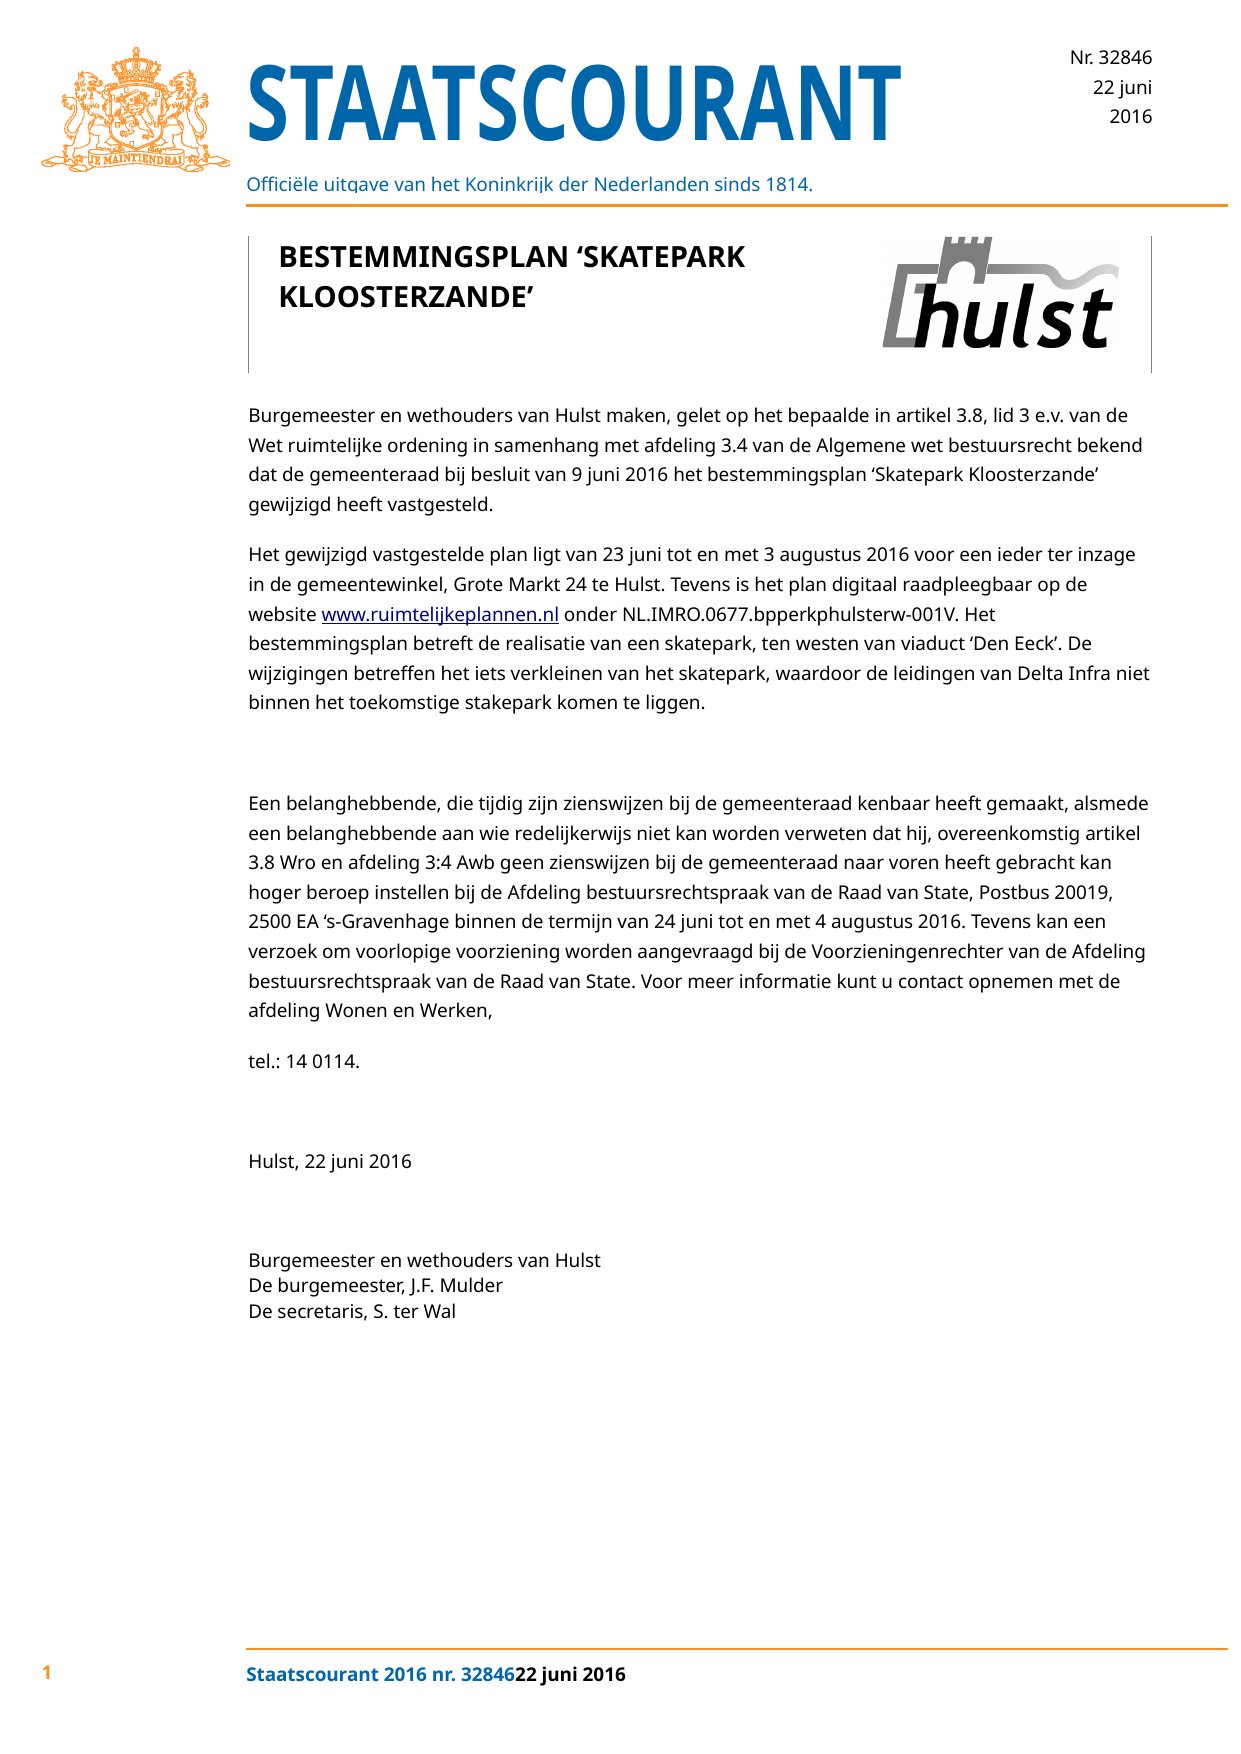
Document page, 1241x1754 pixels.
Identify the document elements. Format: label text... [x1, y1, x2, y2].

text Het gewijzigd vastgestelde plan ligt van 23 juni tot en met 3 augustus 2016 voor een ieder ter inzage in de gemeentewinkel, Grote Markt 24 te Hulst. Tevens is het plan digitaal raadpleegbaar op de website www.ruimtelijkeplannen.nl onder NL.IMRO.0677.bpperkphulsterw-001V. Het bestemmingsplan betreft de realisatie van een skatepark, ten westen van viaduct ‘Den Eeck’. De wijzigingen betreffen het iets verkleinen van het skatepark, waardoor de leidingen van Delta Infra niet binnen het toekomstige stakepark komen te liggen. [248, 542, 1152, 715]
text De burgemeester, J.F. Mulder [248, 1273, 1152, 1298]
text Burgemeester en wethouders van Hulst [248, 1247, 1152, 1273]
text De secretaris, S. ter Wal [248, 1298, 1152, 1324]
table_header [850, 236, 1151, 373]
text tel.: 14 0114. [248, 1048, 1152, 1074]
table_header BESTEMMINGSPLAN ‘SKATEPARK KLOOSTERZANDE’ [249, 236, 850, 373]
text Hulst, 22 juni 2016 [248, 1149, 1152, 1174]
text Burgemeester en wethouders van Hulst maken, gelet op het bepaalde in artikel 3.8, lid 3 e.v. van de Wet ruimtelijke ordening in samenhang met afdeling 3.4 van de Algemene wet bestuursrecht bekend dat de gemeenteraad bij besluit van 9 juni 2016 het bestemmingsplan ‘Skatepark Kloosterzande’ gewijzigd heeft vastgesteld. [248, 402, 1152, 517]
picture [41, 47, 231, 172]
text Een belanghebbende, die tijdig zijn zienswijzen bij de gemeenteraad kenbaar heeft gemaakt, alsmede een belanghebbende aan wie redelijkerwijs niet kan worden verweten dat hij, overeenkomstig artikel 3.8 Wro en afdeling 3:4 Awb geen zienswijzen bij de gemeenteraad naar voren heeft gebracht kan hoger beroep instellen bij de Afdeling bestuursrechtspraak van de Raad van State, Postbus 20019, 2500 EA ‘s-Gravenhage binnen de termijn van 24 juni tot en met 4 augustus 2016. Tevens kan een verzoek om voorlopige voorziening worden aangevraagd bij de Voorzieningenrechter van de Afdeling bestuursrechtspraak van de Raad van State. Voor meer informatie kunt u contact opnemen met de afdeling Wonen en Werken, [248, 790, 1152, 1023]
picture [882, 236, 1119, 348]
